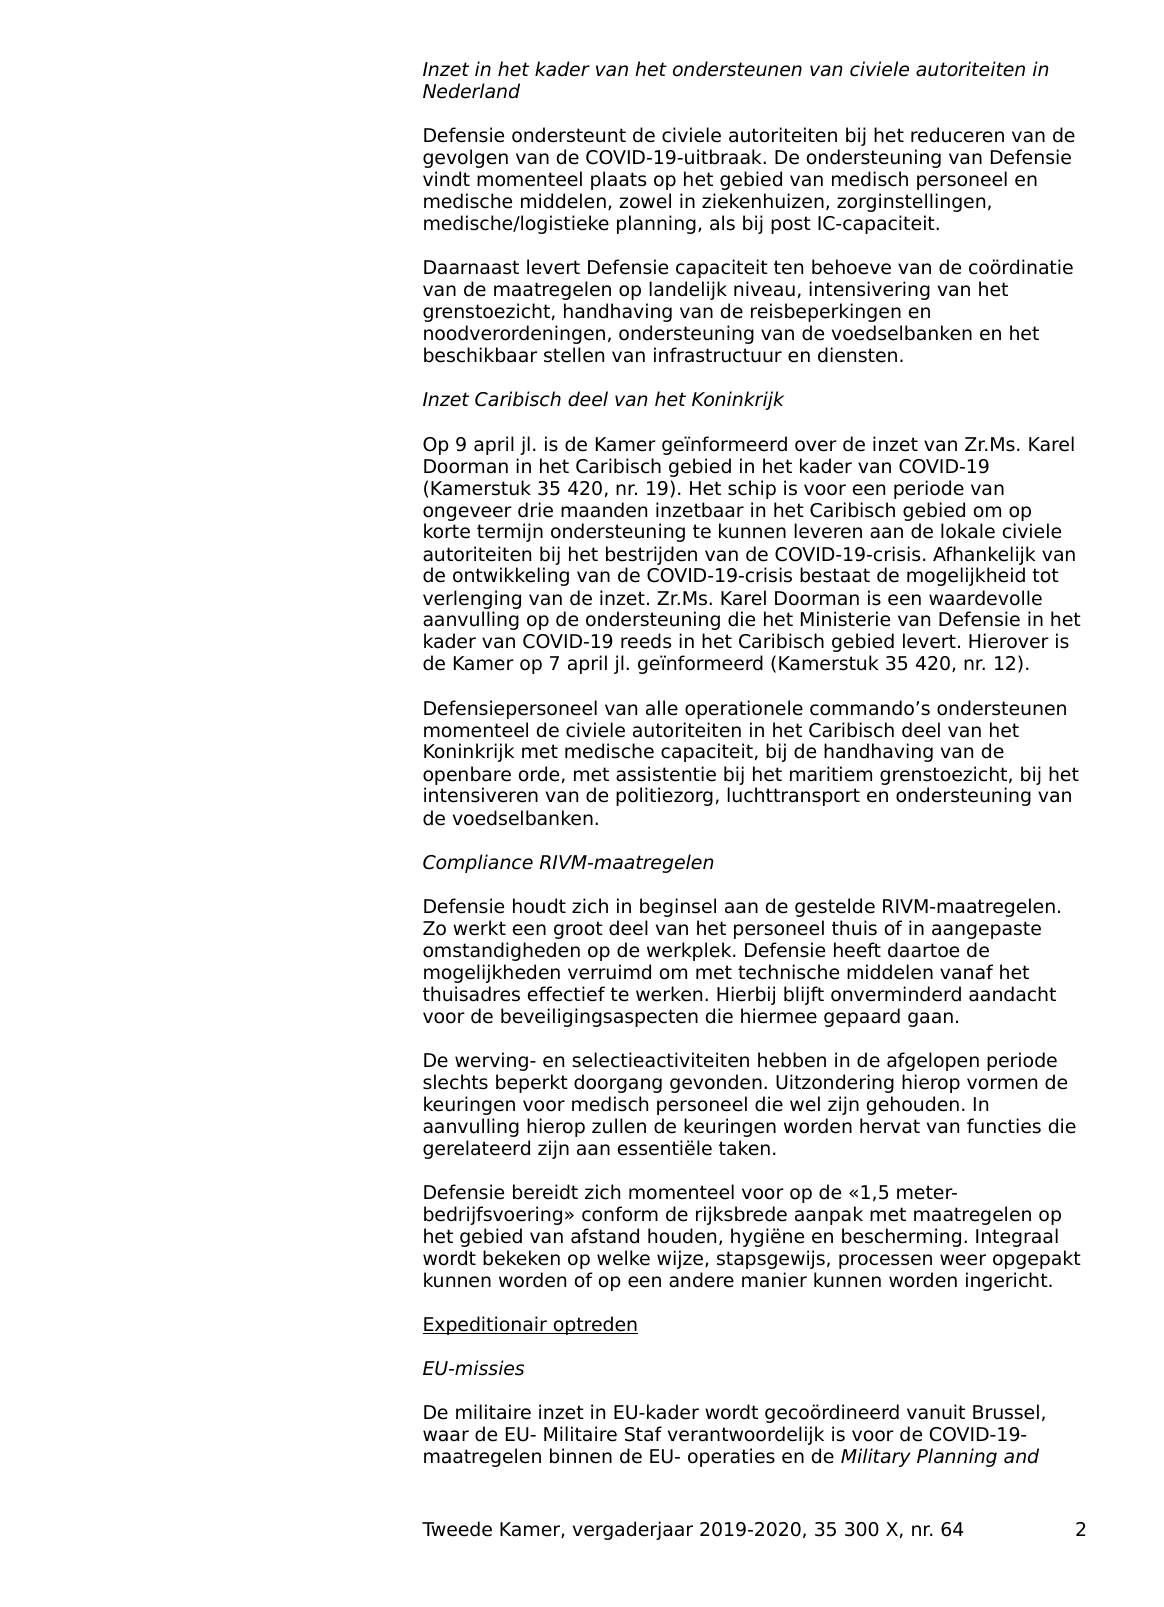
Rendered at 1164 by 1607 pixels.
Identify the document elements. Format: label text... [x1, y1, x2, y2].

subtitle Expeditionair optreden [422, 1314, 1087, 1336]
text Op 9 april jl. is de Kamer geïnformeerd over de inzet van Zr.Ms. Karel Doorman in het Caribisch gebied in het kader van COVID-19 (Kamerstuk 35 420, nr. 19). Het schip is voor een periode van ongeveer drie maanden inzetbaar in het Caribisch gebied om op korte termijn ondersteuning te kunnen leveren aan de lokale civiele autoriteiten bij het bestrijden van de COVID-19-crisis. Afhankelijk van de ontwikkeling van de COVID-19-crisis bestaat de mogelijkheid tot verlenging van de inzet. Zr.Ms. Karel Doorman is een waardevolle aanvulling op de ondersteuning die het Ministerie van Defensie in het kader van COVID-19 reeds in het Caribisch gebied levert. Hierover is de Kamer op 7 april jl. geïnformeerd (Kamerstuk 35 420, nr. 12). [422, 433, 1087, 675]
text Defensie houdt zich in beginsel aan de gestelde RIVM-maatregelen. Zo werkt een groot deel van het personeel thuis of in aangepaste omstandigheden op de werkplek. Defensie heeft daartoe de mogelijkheden verruimd om met technische middelen vanaf het thuisadres effectief te werken. Hierbij blijft onverminderd aandacht voor de beveiligingsaspecten die hiermee gepaard gaan. [422, 896, 1087, 1028]
text Defensie bereidt zich momenteel voor op de «1,5 meter-bedrijfsvoering» conform de rijksbrede aanpak met maatregelen op het gebied van afstand houden, hygiëne en bescherming. Integraal wordt bekeken op welke wijze, stapsgewijs, processen weer opgepakt kunnen worden of op een andere manier kunnen worden ingericht. [422, 1182, 1087, 1292]
text De militaire inzet in EU-kader wordt gecoördineerd vanuit Brussel, waar de EU- Militaire Staf verantwoordelijk is voor de COVID-19-maatregelen binnen de EU- operaties en de Military Planning and [422, 1402, 1087, 1468]
text De werving- en selectieactiviteiten hebben in de afgelopen periode slechts beperkt doorgang gevonden. Uitzondering hierop vormen de keuringen voor medisch personeel die wel zijn gehouden. In aanvulling hierop zullen de keuringen worden hervat van functies die gerelateerd zijn aan essentiële taken. [422, 1050, 1087, 1160]
text Daarnaast levert Defensie capaciteit ten behoeve van de coördinatie van de maatregelen op landelijk niveau, intensivering van het grenstoezicht, handhaving van de reisbeperkingen en noodverordeningen, ondersteuning van de voedselbanken en het beschikbaar stellen van infrastructuur en diensten. [422, 257, 1087, 367]
text Defensie ondersteunt de civiele autoriteiten bij het reduceren van de gevolgen van de COVID-19-uitbraak. De ondersteuning van Defensie vindt momenteel plaats op het gebied van medisch personeel en medische middelen, zowel in ziekenhuizen, zorginstellingen, medische/logistieke planning, als bij post IC-capaciteit. [422, 125, 1087, 235]
text Defensiepersoneel van alle operationele commando’s ondersteunen momenteel de civiele autoriteiten in het Caribisch deel van het Koninkrijk met medische capaciteit, bij de handhaving van de openbare orde, met assistentie bij het maritiem grenstoezicht, bij het intensiveren van de politiezorg, luchttransport en ondersteuning van de voedselbanken. [422, 697, 1087, 829]
subtitle Inzet in het kader van het ondersteunen van civiele autoriteiten in Nederland [422, 59, 1087, 103]
subtitle EU-missies [422, 1358, 1087, 1380]
subtitle Compliance RIVM-maatregelen [422, 852, 1087, 873]
subtitle Inzet Caribisch deel van het Koninkrijk [422, 389, 1087, 411]
